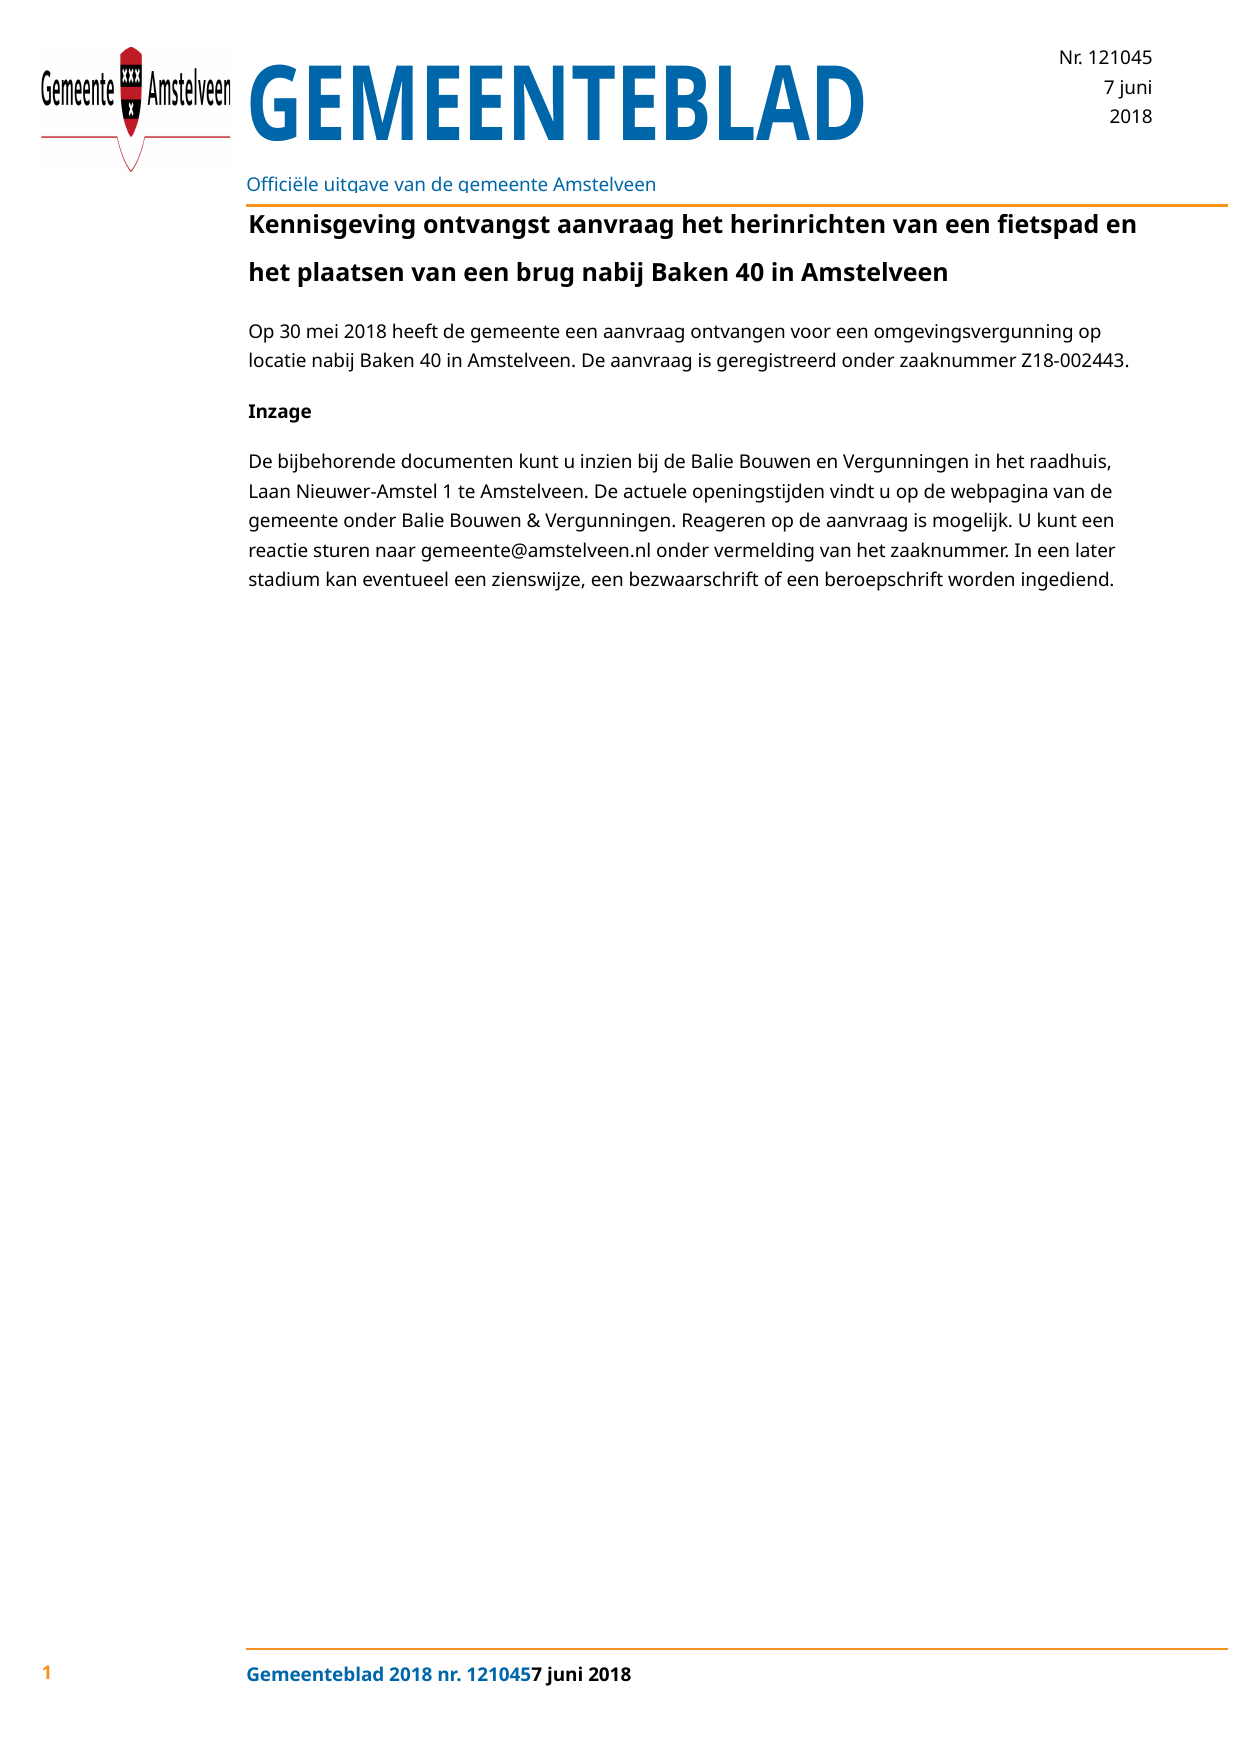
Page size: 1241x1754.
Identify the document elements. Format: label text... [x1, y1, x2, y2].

text Kennisgeving ontvangst aanvraag het herinrichten van een fietspad en het plaatsen van een brug nabij Baken 40 in Amstelveen [248, 207, 1152, 288]
text Op 30 mei 2018 heeft de gemeente een aanvraag ontvangen voor een omgevingsvergunning op locatie nabij Baken 40 in Amstelveen. De aanvraag is geregistreerd onder zaaknummer Z18-002443. [248, 318, 1152, 373]
text De bijbehorende documenten kunt u inzien bij de Balie Bouwen en Vergunningen in het raadhuis, Laan Nieuwer-Amstel 1 te Amstelveen. De actuele openingstijden vindt u op de webpagina van de gemeente onder Balie Bouwen & Vergunningen. Reageren op de aanvraag is mogelijk. U kunt een reactie sturen naar gemeente@amstelveen.nl onder vermelding van het zaaknummer. In een later stadium kan eventueel een zienswijze, een bezwaarschrift of een beroepschrift worden ingediend. [248, 448, 1152, 592]
picture [41, 47, 231, 172]
text Inzage [248, 398, 1152, 424]
